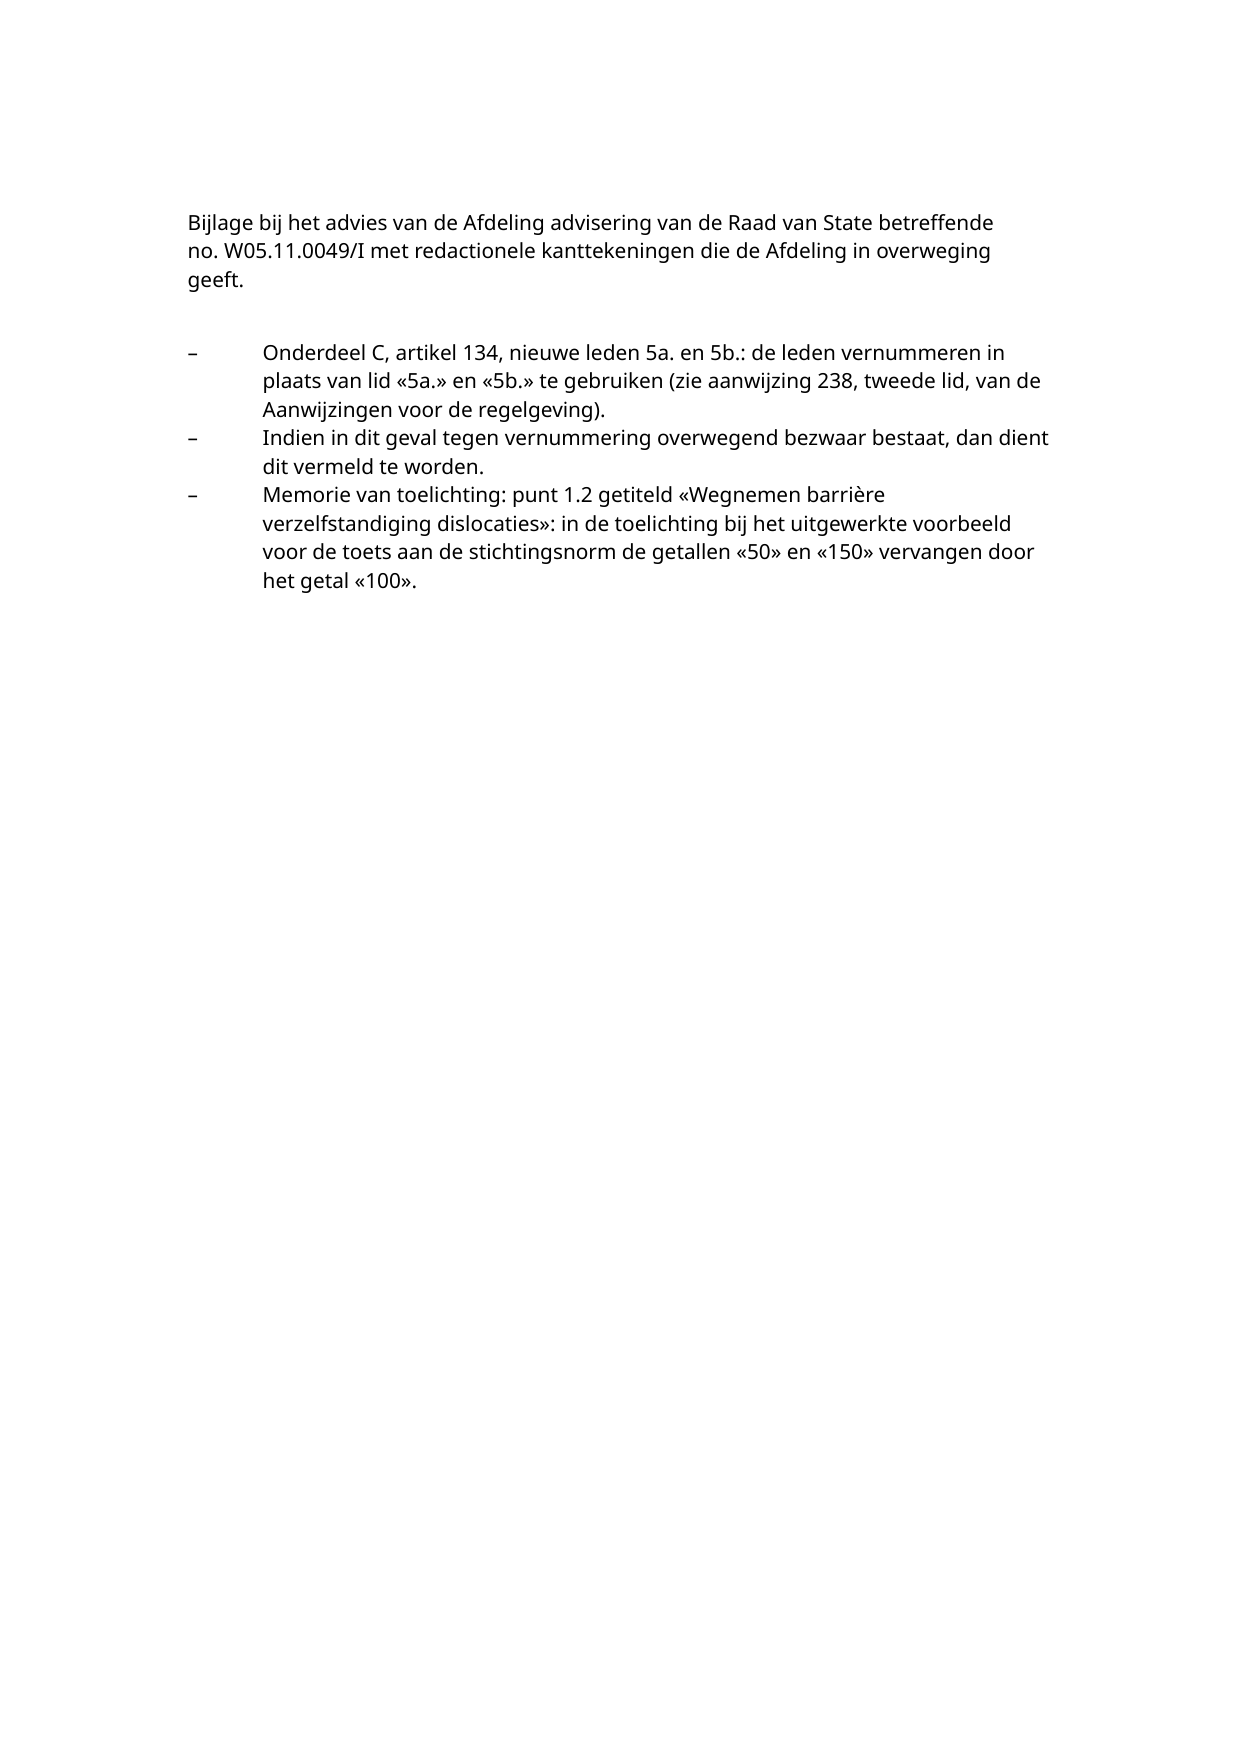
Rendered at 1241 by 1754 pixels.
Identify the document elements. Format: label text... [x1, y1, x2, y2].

list Onderdeel C, artikel 134, nieuwe leden 5a. en 5b.: de leden vernummeren in plaats van lid «5a.» en «5b.» te gebruiken (zie aanwijzing 238, tweede lid, van de Aanwijzingen voor de regelgeving). [187, 338, 1053, 423]
subtitle Bijlage bij het advies van de Afdeling advisering van de Raad van State betreffende no. W05.11.0049/I met redactionele kanttekeningen die de Afdeling in overweging geeft. [187, 208, 1053, 293]
list Indien in dit geval tegen vernummering overwegend bezwaar bestaat, dan dient dit vermeld te worden. [187, 423, 1053, 480]
list Memorie van toelichting: punt 1.2 getiteld «Wegnemen barrière verzelfstandiging dislocaties»: in de toelichting bij het uitgewerkte voorbeeld voor de toets aan de stichtingsnorm de getallen «50» en «150» vervangen door het getal «100». [187, 480, 1053, 594]
